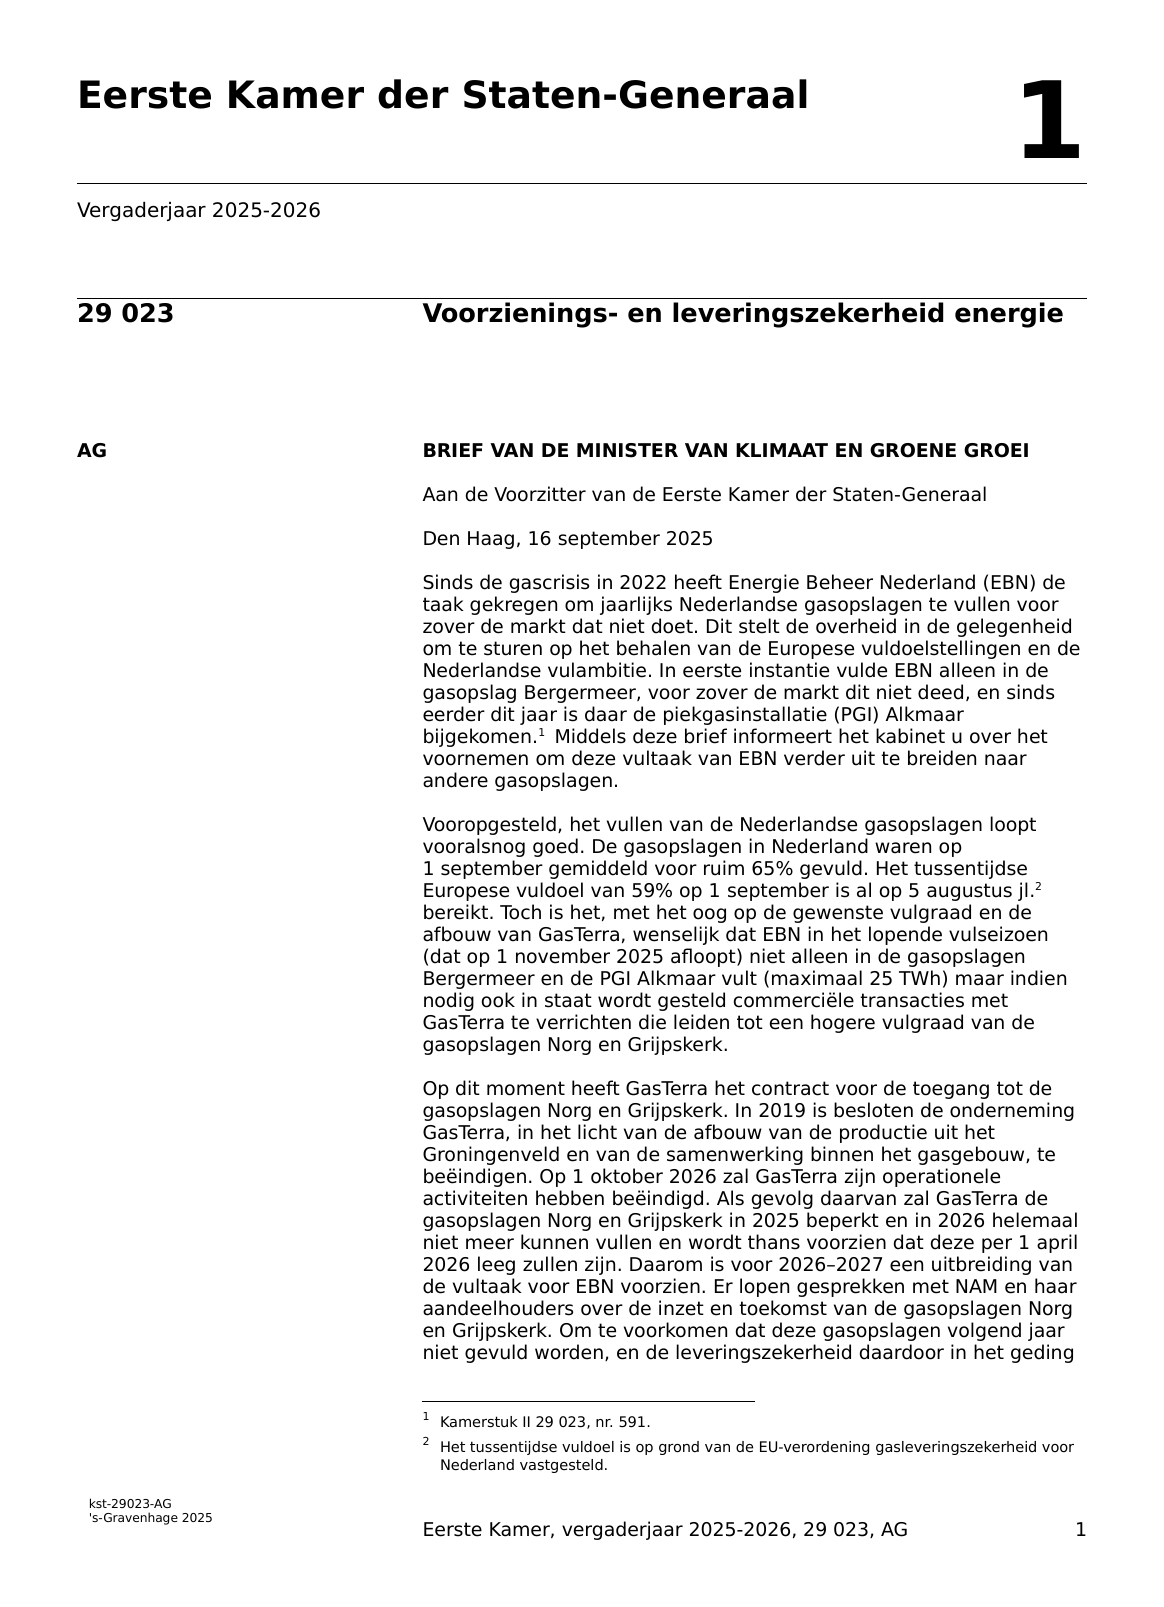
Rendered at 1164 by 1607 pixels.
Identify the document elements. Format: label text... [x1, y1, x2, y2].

text 's-Gravenhage 2025 [88, 1511, 323, 1525]
text Aan de Voorzitter van de Eerste Kamer der Staten-Generaal [422, 484, 1087, 506]
text Den Haag, 16 september 2025 [422, 528, 1087, 550]
text Kamerstuk II 29 023, nr. 591. [422, 1410, 1087, 1432]
table_header Eerste Kamer der Staten-Generaal [77, 59, 886, 183]
text kst-29023-AG [88, 1497, 323, 1511]
table_cell Vergaderjaar 2025-2026 [77, 184, 1087, 298]
text Op dit moment heeft GasTerra het contract voor de toegang tot de gasopslagen Norg en Grijpskerk. In 2019 is besloten de onderneming GasTerra, in het licht van de afbouw van de productie uit het Groningenveld en van de samenwerking binnen het gasgebouw, te beëindigen. Op 1 oktober 2026 zal GasTerra zijn operationele activiteiten hebben beëindigd. Als gevolg daarvan zal GasTerra de gasopslagen Norg en Grijpskerk in 2025 beperkt en in 2026 helemaal niet meer kunnen vullen en wordt thans voorzien dat deze per 1 april 2026 leeg zullen zijn. Daarom is voor 2026–2027 een uitbreiding van de vultaak voor EBN voorzien. Er lopen gesprekken met NAM en haar aandeelhouders over de inzet en toekomst van de gasopslagen Norg en Grijpskerk. Om te voorkomen dat deze gasopslagen volgend jaar niet gevuld worden, en de leveringszekerheid daardoor in het geding [422, 1078, 1087, 1364]
text Vooropgesteld, het vullen van de Nederlandse gasopslagen loopt vooralsnog goed. De gasopslagen in Nederland waren op 1 september gemiddeld voor ruim 65% gevuld. Het tussentijdse Europese vuldoel van 59% op 1 september is al op 5 augustus jl. bereikt. Toch is het, met het oog op de gewenste vulgraad en de afbouw van GasTerra, wenselijk dat EBN in het lopende vulseizoen (dat op 1 november 2025 afloopt) niet alleen in de gasopslagen Bergermeer en de PGI Alkmaar vult (maximaal 25 TWh) maar indien nodig ook in staat wordt gesteld commerciële transacties met GasTerra te verrichten die leiden tot een hogere vulgraad van de gasopslagen Norg en Grijpskerk. [422, 814, 1087, 1056]
subtitle 29 023 Voorzienings- en leveringszekerheid energie [77, 299, 1087, 329]
table_header 1 [886, 59, 1087, 183]
text Het tussentijdse vuldoel is op grond van de EU-verordening gasleveringszekerheid voor Nederland vastgesteld. [422, 1435, 1087, 1474]
text Sinds de gascrisis in 2022 heeft Energie Beheer Nederland (EBN) de taak gekregen om jaarlijks Nederlandse gasopslagen te vullen voor zover de markt dat niet doet. Dit stelt de overheid in de gelegenheid om te sturen op het behalen van de Europese vuldoelstellingen en de Nederlandse vulambitie. In eerste instantie vulde EBN alleen in de gasopslag Bergermeer, voor zover de markt dit niet deed, en sinds eerder dit jaar is daar de piekgasinstallatie (PGI) Alkmaar bijgekomen. Middels deze brief informeert het kabinet u over het voornemen om deze vultaak van EBN verder uit te breiden naar andere gasopslagen. [422, 572, 1087, 792]
subtitle AG BRIEF VAN DE MINISTER VAN KLIMAAT EN GROENE GROEI [77, 440, 1087, 462]
